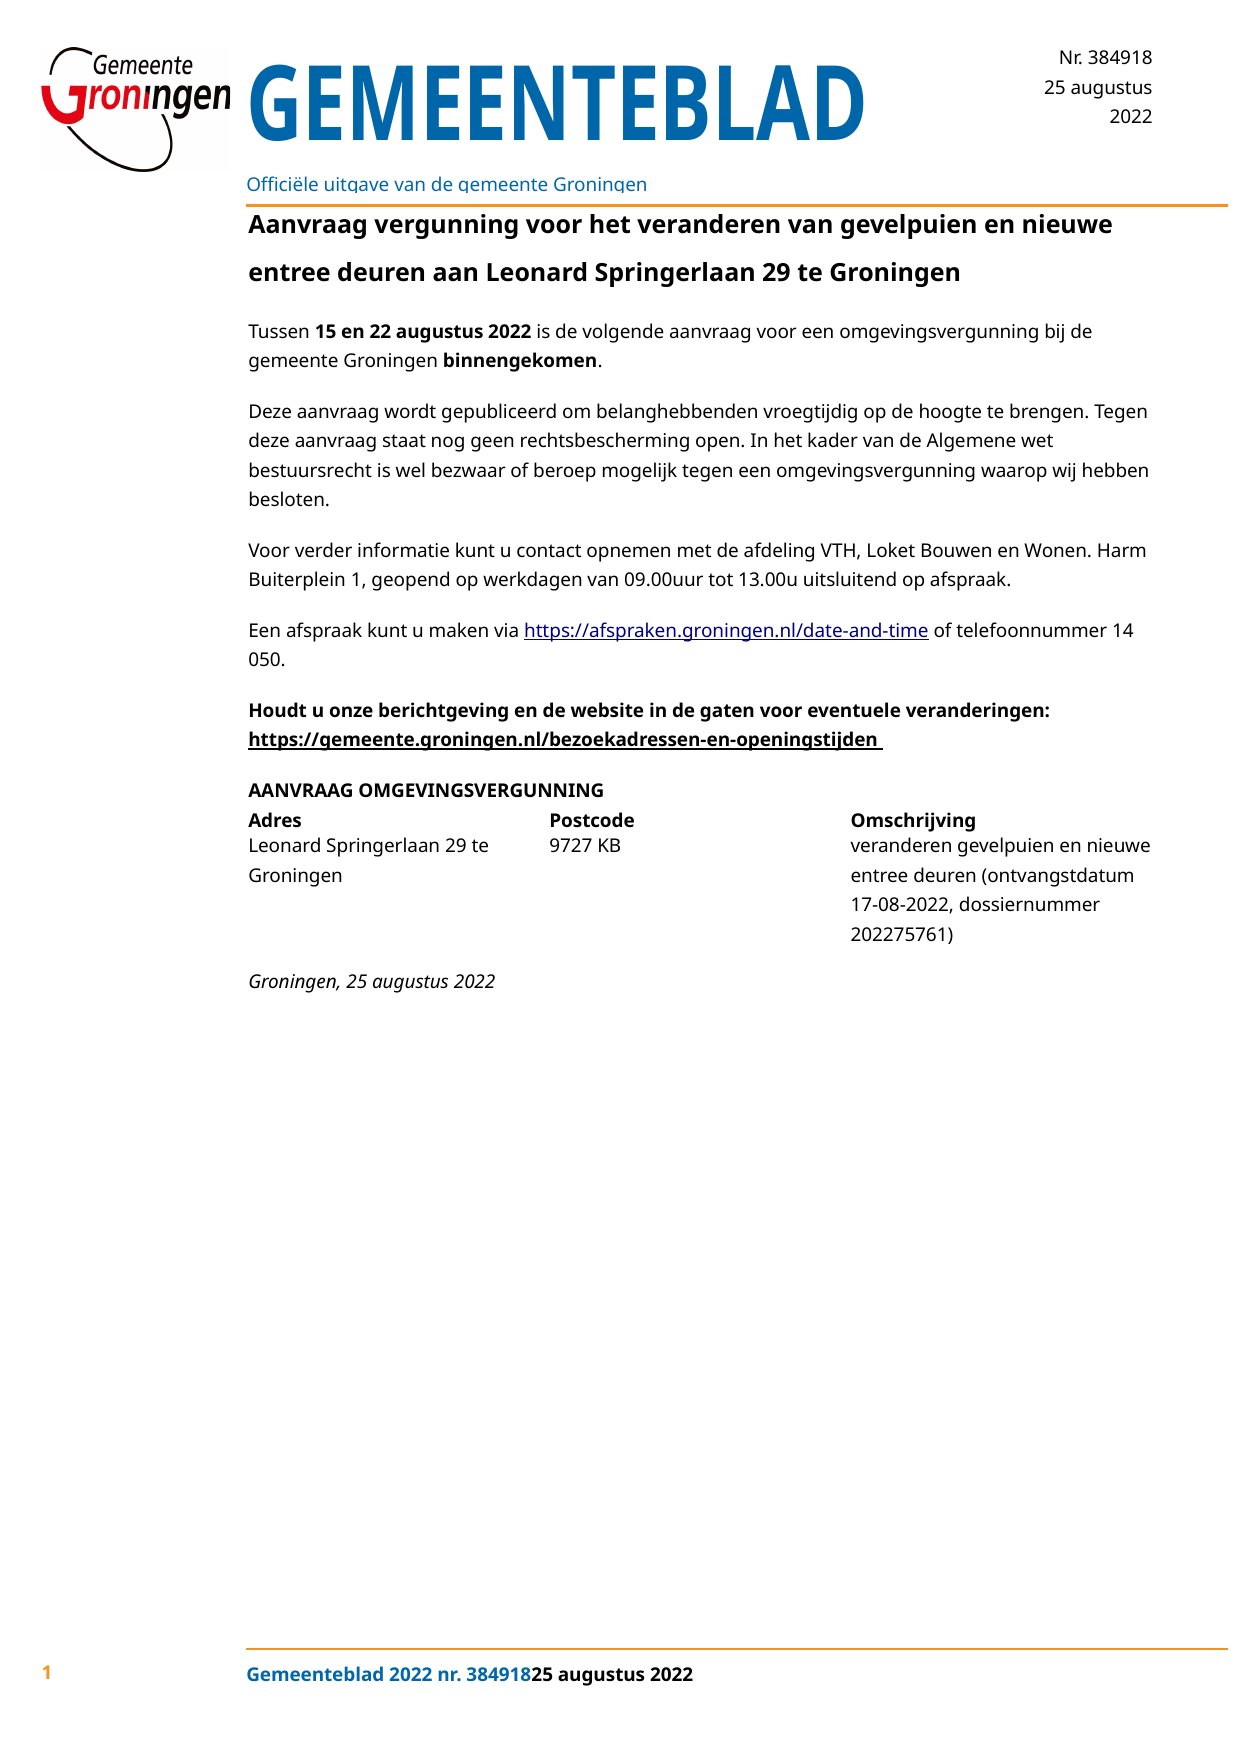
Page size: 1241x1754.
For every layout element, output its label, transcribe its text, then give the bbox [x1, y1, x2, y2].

table_header Omschrijving [850, 807, 1152, 832]
table_header Adres [248, 807, 549, 832]
text Tussen 15 en 22 augustus 2022 is de volgende aanvraag voor een omgevingsvergunning bij de gemeente Groningen binnengekomen. [248, 318, 1152, 373]
text Voor verder informatie kunt u contact opnemen met de afdeling VTH, Loket Bouwen en Wonen. Harm Buiterplein 1, geopend op werkdagen van 09.00uur tot 13.00u uitsluitend op afspraak. [248, 537, 1152, 592]
table_header Postcode [549, 807, 850, 832]
text AANVRAAG OMGEVINGSVERGUNNING [248, 777, 1152, 803]
table_cell Leonard Springerlaan 29 te Groningen [248, 833, 549, 947]
text Een afspraak kunt u maken via https://afspraken.groningen.nl/date-and-time of telefoonnummer 14 050. [248, 617, 1152, 672]
table_cell 9727 KB [549, 833, 850, 947]
text Deze aanvraag wordt gepubliceerd om belanghebbenden vroegtijdig op de hoogte te brengen. Tegen deze aanvraag staat nog geen rechtsbescherming open. In het kader van de Algemene wet bestuursrecht is wel bezwaar of beroep mogelijk tegen een omgevingsvergunning waarop wij hebben besloten. [248, 398, 1152, 512]
text Groningen, 25 augustus 2022 [248, 968, 1152, 994]
text Aanvraag vergunning voor het veranderen van gevelpuien en nieuwe entree deuren aan Leonard Springerlaan 29 te Groningen [248, 207, 1152, 288]
picture [41, 47, 231, 172]
table_cell veranderen gevelpuien en nieuwe entree deuren (ontvangstdatum 17-08-2022, dossiernummer 202275761) [850, 833, 1152, 947]
text Houdt u onze berichtgeving en de website in de gaten voor eventuele veranderingen: https://gemeente.groningen.nl/bezoekadressen-en-openingstijden [248, 697, 1152, 752]
